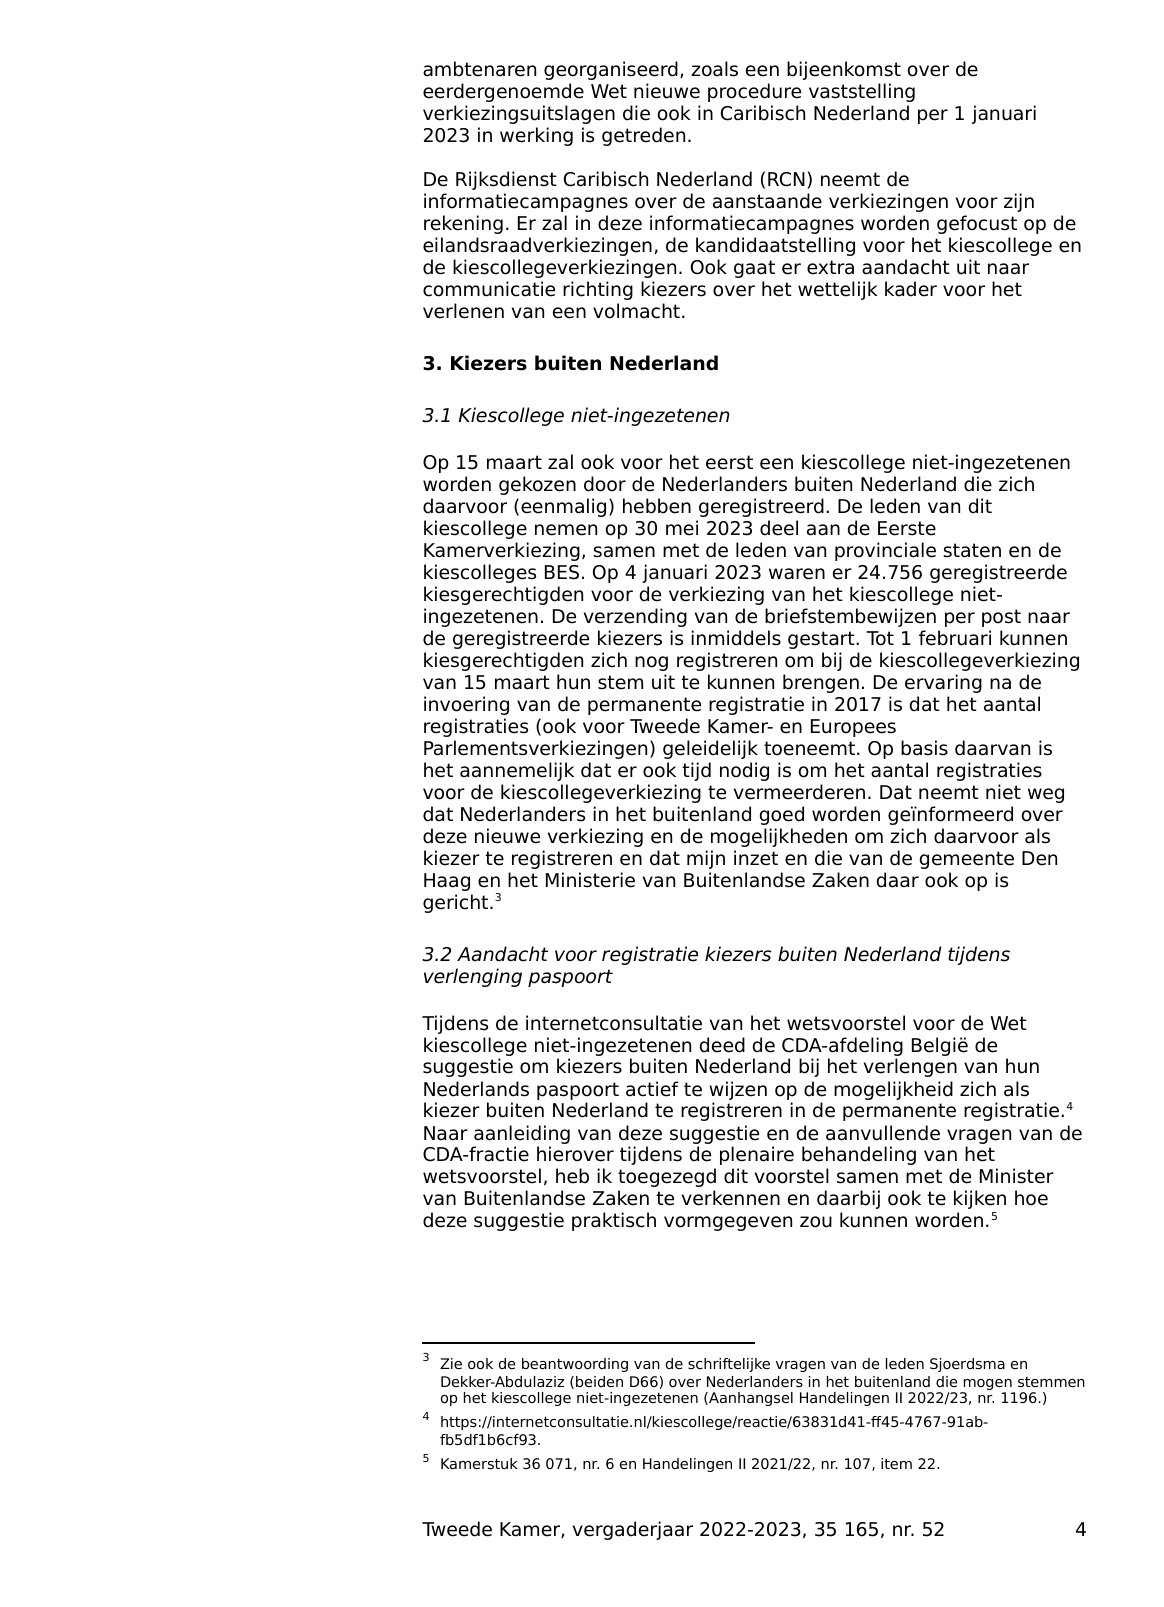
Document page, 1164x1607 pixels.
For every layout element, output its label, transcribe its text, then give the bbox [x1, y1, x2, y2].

subtitle 3. Kiezers buiten Nederland [422, 353, 1087, 375]
subtitle 3.2 Aandacht voor registratie kiezers buiten Nederland tijdens verlenging paspoort [422, 943, 1087, 987]
text https://internetconsultatie.nl/kiescollege/reactie/63831d41-ff45-4767-91ab-fb5df1b6cf93. [422, 1410, 1087, 1449]
text Tijdens de internetconsultatie van het wetsvoorstel voor de Wet kiescollege niet-ingezetenen deed de CDA-afdeling België de suggestie om kiezers buiten Nederland bij het verlengen van hun Nederlands paspoort actief te wijzen op de mogelijkheid zich als kiezer buiten Nederland te registreren in de permanente registratie. Naar aanleiding van deze suggestie en de aanvullende vragen van de CDA-fractie hierover tijdens de plenaire behandeling van het wetsvoorstel, heb ik toegezegd dit voorstel samen met de Minister van Buitenlandse Zaken te verkennen en daarbij ook te kijken hoe deze suggestie praktisch vormgegeven zou kunnen worden. [422, 1012, 1087, 1232]
text ambtenaren georganiseerd, zoals een bijeenkomst over de eerdergenoemde Wet nieuwe procedure vaststelling verkiezingsuitslagen die ook in Caribisch Nederland per 1 januari 2023 in werking is getreden. [422, 59, 1087, 147]
text Op 15 maart zal ook voor het eerst een kiescollege niet-ingezetenen worden gekozen door de Nederlanders buiten Nederland die zich daarvoor (eenmalig) hebben geregistreerd. De leden van dit kiescollege nemen op 30 mei 2023 deel aan de Eerste Kamerverkiezing, samen met de leden van provinciale staten en de kiescolleges BES. Op 4 januari 2023 waren er 24.756 geregistreerde kiesgerechtigden voor de verkiezing van het kiescollege niet-ingezetenen. De verzending van de briefstembewijzen per post naar de geregistreerde kiezers is inmiddels gestart. Tot 1 februari kunnen kiesgerechtigden zich nog registreren om bij de kiescollegeverkiezing van 15 maart hun stem uit te kunnen brengen. De ervaring na de invoering van de permanente registratie in 2017 is dat het aantal registraties (ook voor Tweede Kamer- en Europees Parlementsverkiezingen) geleidelijk toeneemt. Op basis daarvan is het aannemelijk dat er ook tijd nodig is om het aantal registraties voor de kiescollegeverkiezing te vermeerderen. Dat neemt niet weg dat Nederlanders in het buitenland goed worden geïnformeerd over deze nieuwe verkiezing en de mogelijkheden om zich daarvoor als kiezer te registreren en dat mijn inzet en die van de gemeente Den Haag en het Ministerie van Buitenlandse Zaken daar ook op is gericht. [422, 452, 1087, 913]
subtitle 3.1 Kiescollege niet-ingezetenen [422, 405, 1087, 427]
text De Rijksdienst Caribisch Nederland (RCN) neemt de informatiecampagnes over de aanstaande verkiezingen voor zijn rekening. Er zal in deze informatiecampagnes worden gefocust op de eilandsraadverkiezingen, de kandidaatstelling voor het kiescollege en de kiescollegeverkiezingen. Ook gaat er extra aandacht uit naar communicatie richting kiezers over het wettelijk kader voor het verlenen van een volmacht. [422, 169, 1087, 323]
text Zie ook de beantwoording van de schriftelijke vragen van de leden Sjoerdsma en Dekker-Abdulaziz (beiden D66) over Nederlanders in het buitenland die mogen stemmen op het kiescollege niet-ingezetenen (Aanhangsel Handelingen II 2022/23, nr. 1196.) [422, 1352, 1087, 1407]
text Kamerstuk 36 071, nr. 6 en Handelingen II 2021/22, nr. 107, item 22. [422, 1452, 1087, 1474]
